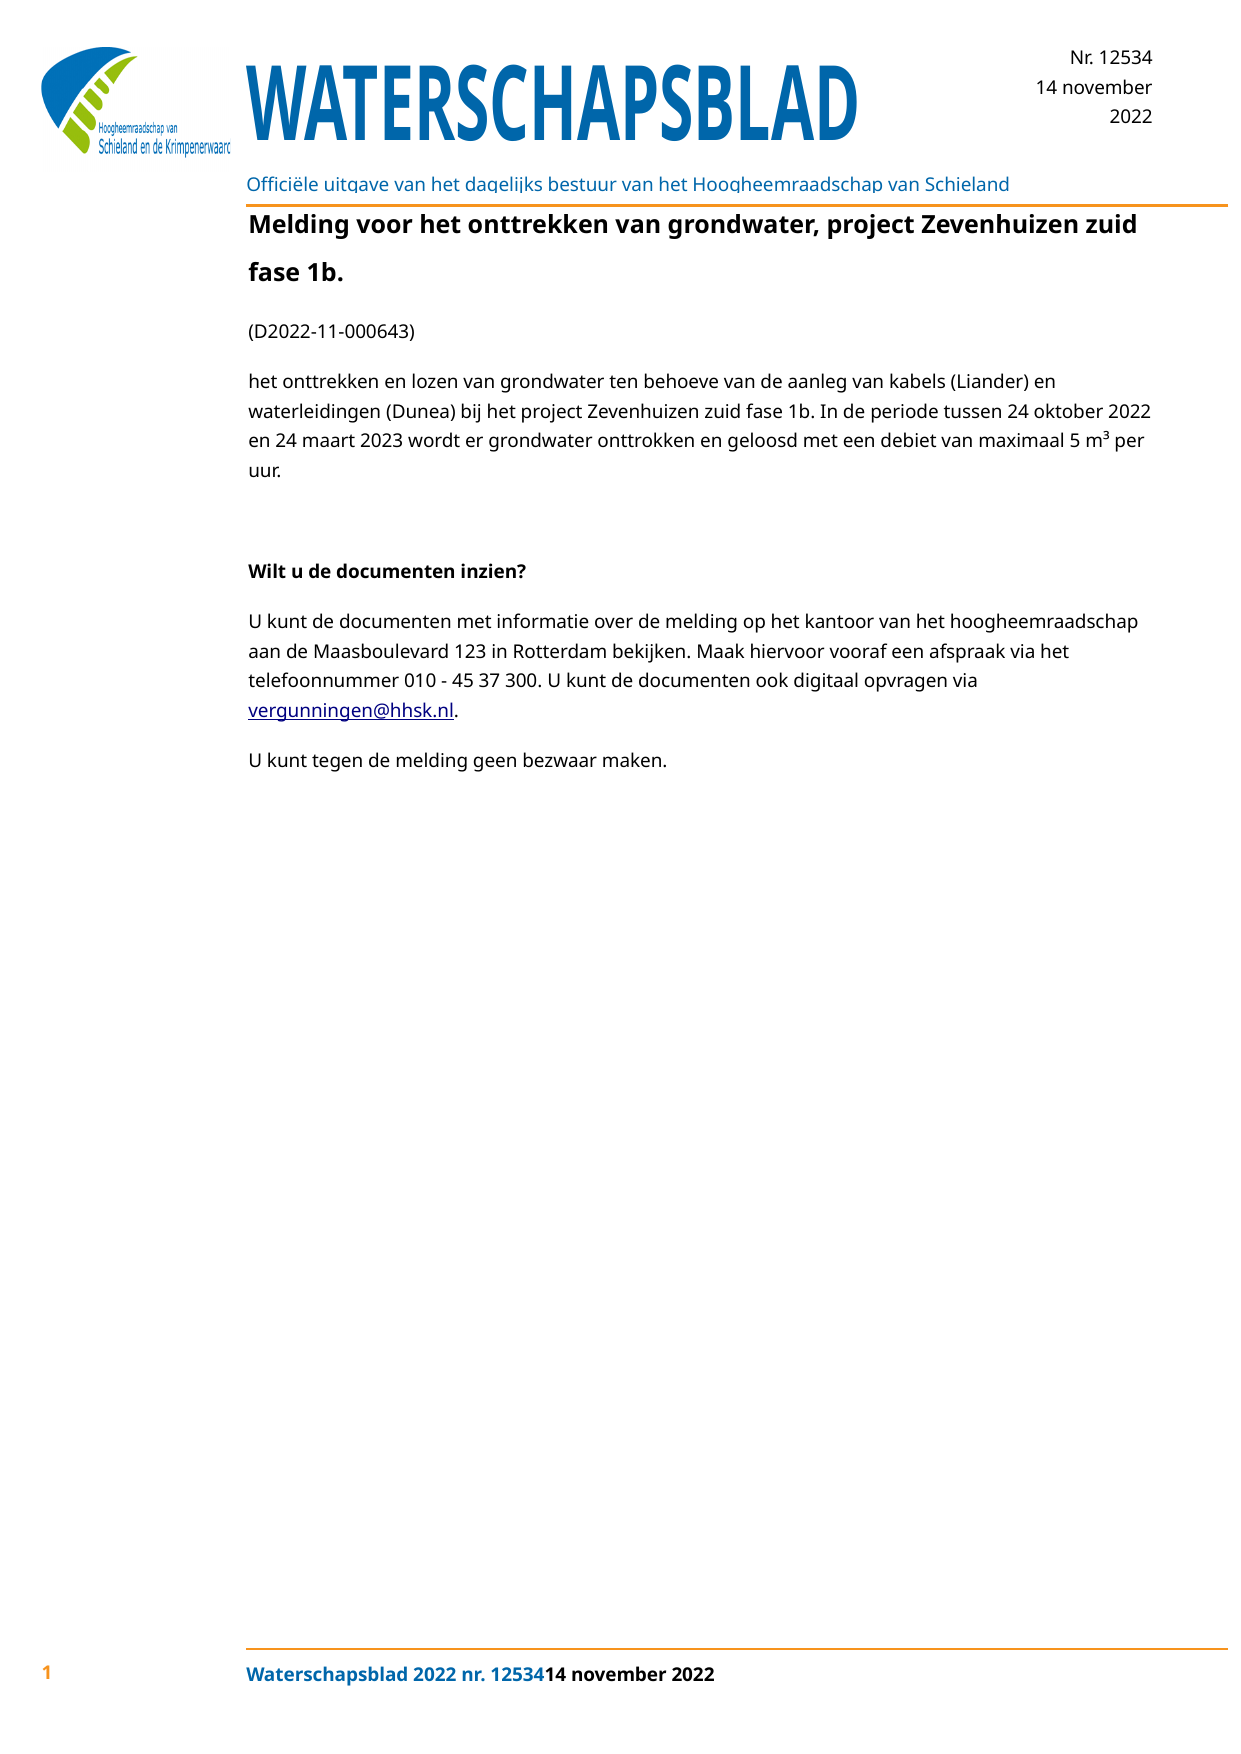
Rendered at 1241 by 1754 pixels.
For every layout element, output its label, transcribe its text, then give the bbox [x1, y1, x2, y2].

text U kunt tegen de melding geen bezwaar maken. [248, 747, 1152, 773]
text U kunt de documenten met informatie over de melding op het kantoor van het hoogheemraadschap aan de Maasboulevard 123 in Rotterdam bekijken. Maak hiervoor vooraf een afspraak via het telefoonnummer 010 - 45 37 300. U kunt de documenten ook digitaal opvragen via vergunningen@hhsk.nl. [248, 608, 1152, 723]
text Wilt u de documenten inzien? [248, 558, 1152, 584]
text (D2022-11-000643) [248, 318, 1152, 344]
text het onttrekken en lozen van grondwater ten behoeve van de aanleg van kabels (Liander) en waterleidingen (Dunea) bij het project Zevenhuizen zuid fase 1b. In de periode tussen 24 oktober 2022 en 24 maart 2023 wordt er grondwater onttrokken en geloosd met een debiet van maximaal 5 m³ per uur. [248, 368, 1152, 483]
text Melding voor het onttrekken van grondwater, project Zevenhuizen zuid fase 1b. [248, 207, 1152, 288]
picture [41, 47, 231, 172]
